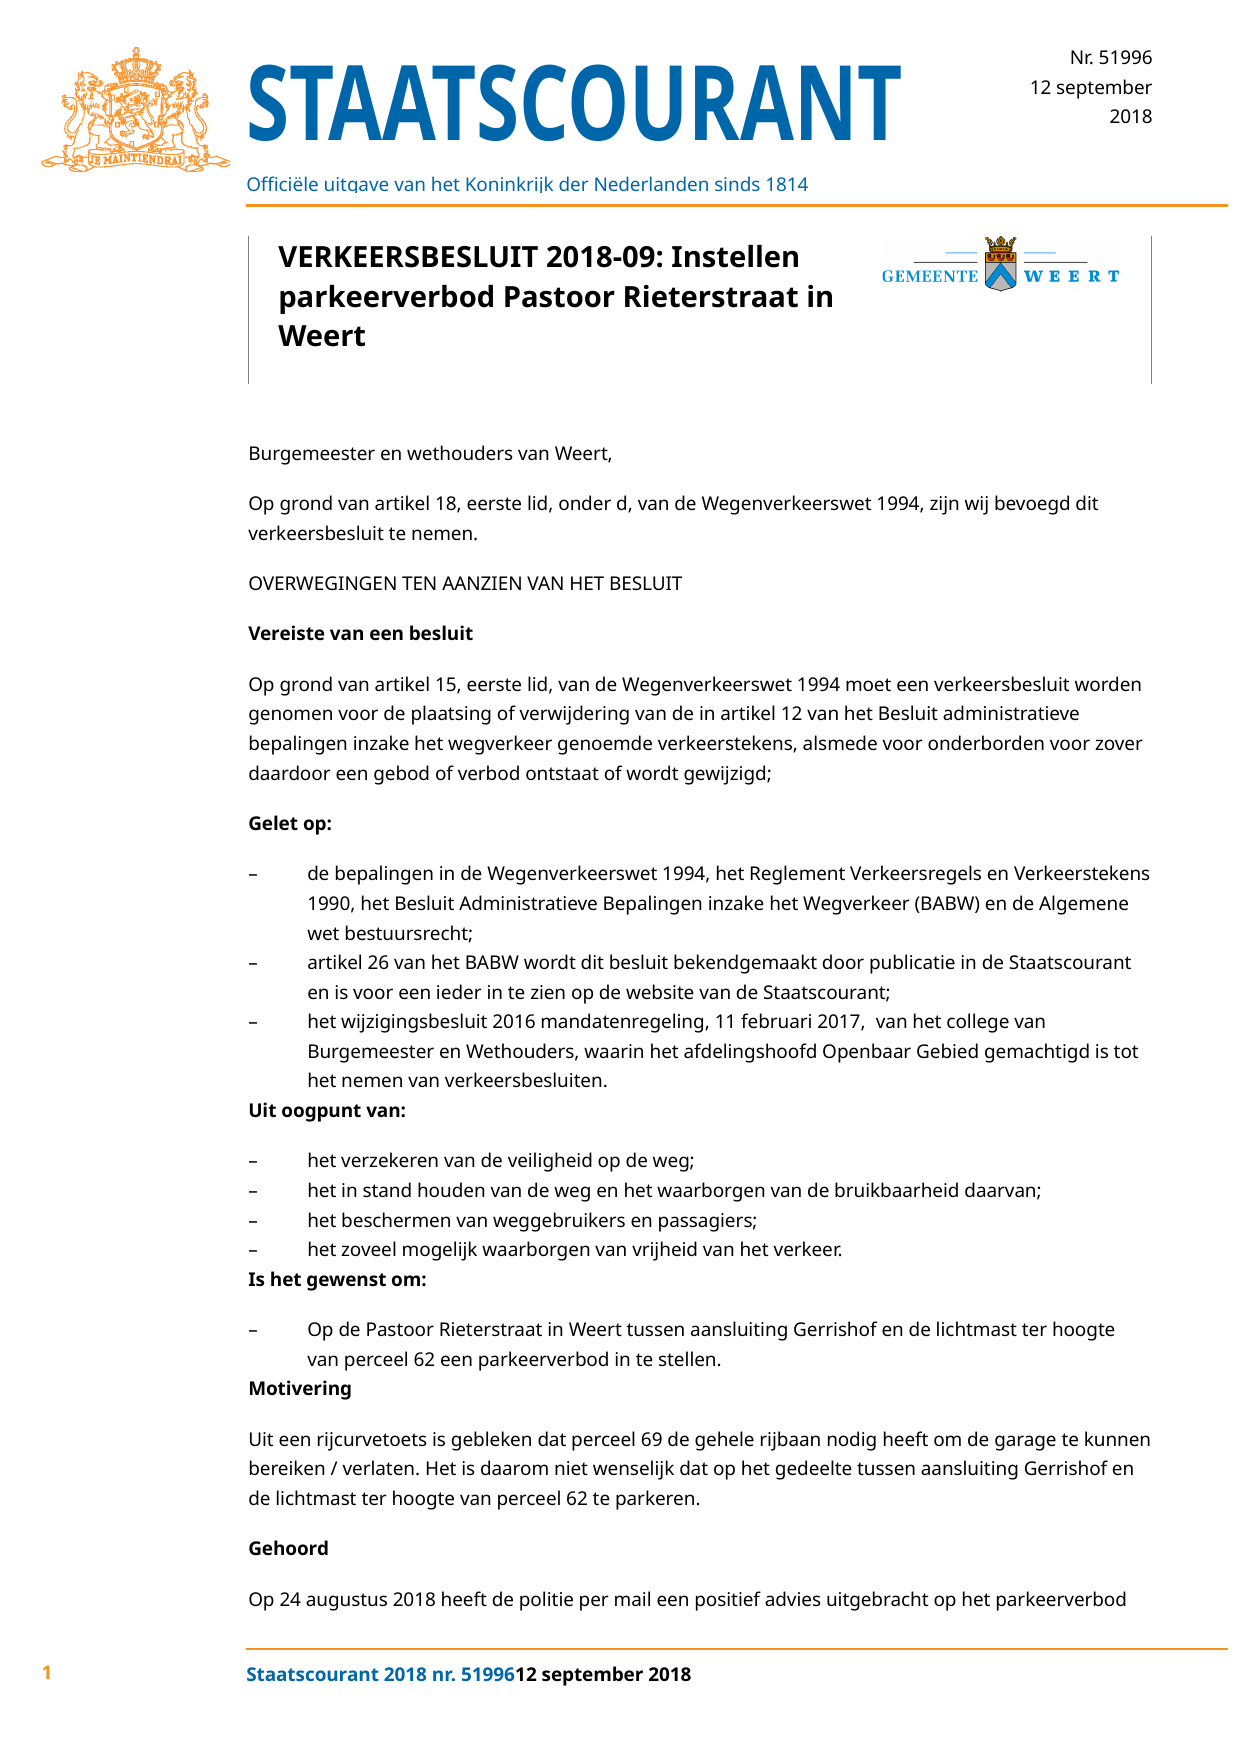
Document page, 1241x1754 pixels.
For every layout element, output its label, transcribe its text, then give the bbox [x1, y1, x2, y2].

text Op grond van artikel 15, eerste lid, van de Wegenverkeerswet 1994 moet een verkeersbesluit worden genomen voor de plaatsing of verwijdering van de in artikel 12 van het Besluit administratieve bepalingen inzake het wegverkeer genoemde verkeerstekens, alsmede voor onderborden voor zover daardoor een gebod of verbod ontstaat of wordt gewijzigd; [248, 671, 1152, 785]
text Op grond van artikel 18, eerste lid, onder d, van de Wegenverkeerswet 1994, zijn wij bevoegd dit verkeersbesluit te nemen. [248, 490, 1152, 545]
list Op de Pastoor Rieterstraat in Weert tussen aansluiting Gerrishof en de lichtmast ter hoogte van perceel 62 een parkeerverbod in te stellen. [248, 1316, 1152, 1372]
text Burgemeester en wethouders van Weert, [248, 440, 1152, 465]
text Gehoord [248, 1536, 1152, 1561]
picture [882, 236, 1119, 292]
text Motivering [248, 1376, 1152, 1401]
list het beschermen van weggebruikers en passagiers; [248, 1207, 1152, 1232]
text Uit oogpunt van: [248, 1097, 1152, 1123]
table_header VERKEERSBESLUIT 2018-09: Instellen parkeerverbod Pastoor Rieterstraat in Weert [249, 236, 850, 384]
table_header [850, 236, 1151, 384]
text Vereiste van een besluit [248, 621, 1152, 646]
list de bepalingen in de Wegenverkeerswet 1994, het Reglement Verkeersregels en Verkeerstekens 1990, het Besluit Administratieve Bepalingen inzake het Wegverkeer (BABW) en de Algemene wet bestuursrecht; [248, 861, 1152, 945]
text Op 24 augustus 2018 heeft de politie per mail een positief advies uitgebracht op het parkeerverbod [248, 1586, 1152, 1612]
text Is het gewenst om: [248, 1266, 1152, 1292]
list het in stand houden van de weg en het waarborgen van de bruikbaarheid daarvan; [248, 1177, 1152, 1203]
picture [41, 47, 231, 172]
list het verzekeren van de veiligheid op de weg; [248, 1148, 1152, 1173]
text Gelet op: [248, 810, 1152, 836]
list het wijzigingsbesluit 2016 mandatenregeling, 11 februari 2017, van het college van Burgemeester en Wethouders, waarin het afdelingshoofd Openbaar Gebied gemachtigd is tot het nemen van verkeersbesluiten. [248, 1008, 1152, 1093]
text Uit een rijcurvetoets is gebleken dat perceel 69 de gehele rijbaan nodig heeft om de garage te kunnen bereiken / verlaten. Het is daarom niet wenselijk dat op het gedeelte tussen aansluiting Gerrishof en de lichtmast ter hoogte van perceel 62 te parkeren. [248, 1426, 1152, 1511]
list het zoveel mogelijk waarborgen van vrijheid van het verkeer. [248, 1236, 1152, 1262]
list artikel 26 van het BABW wordt dit besluit bekendgemaakt door publicatie in de Staatscourant en is voor een ieder in te zien op de website van de Staatscourant; [248, 949, 1152, 1004]
text OVERWEGINGEN TEN AANZIEN VAN HET BESLUIT [248, 570, 1152, 596]
